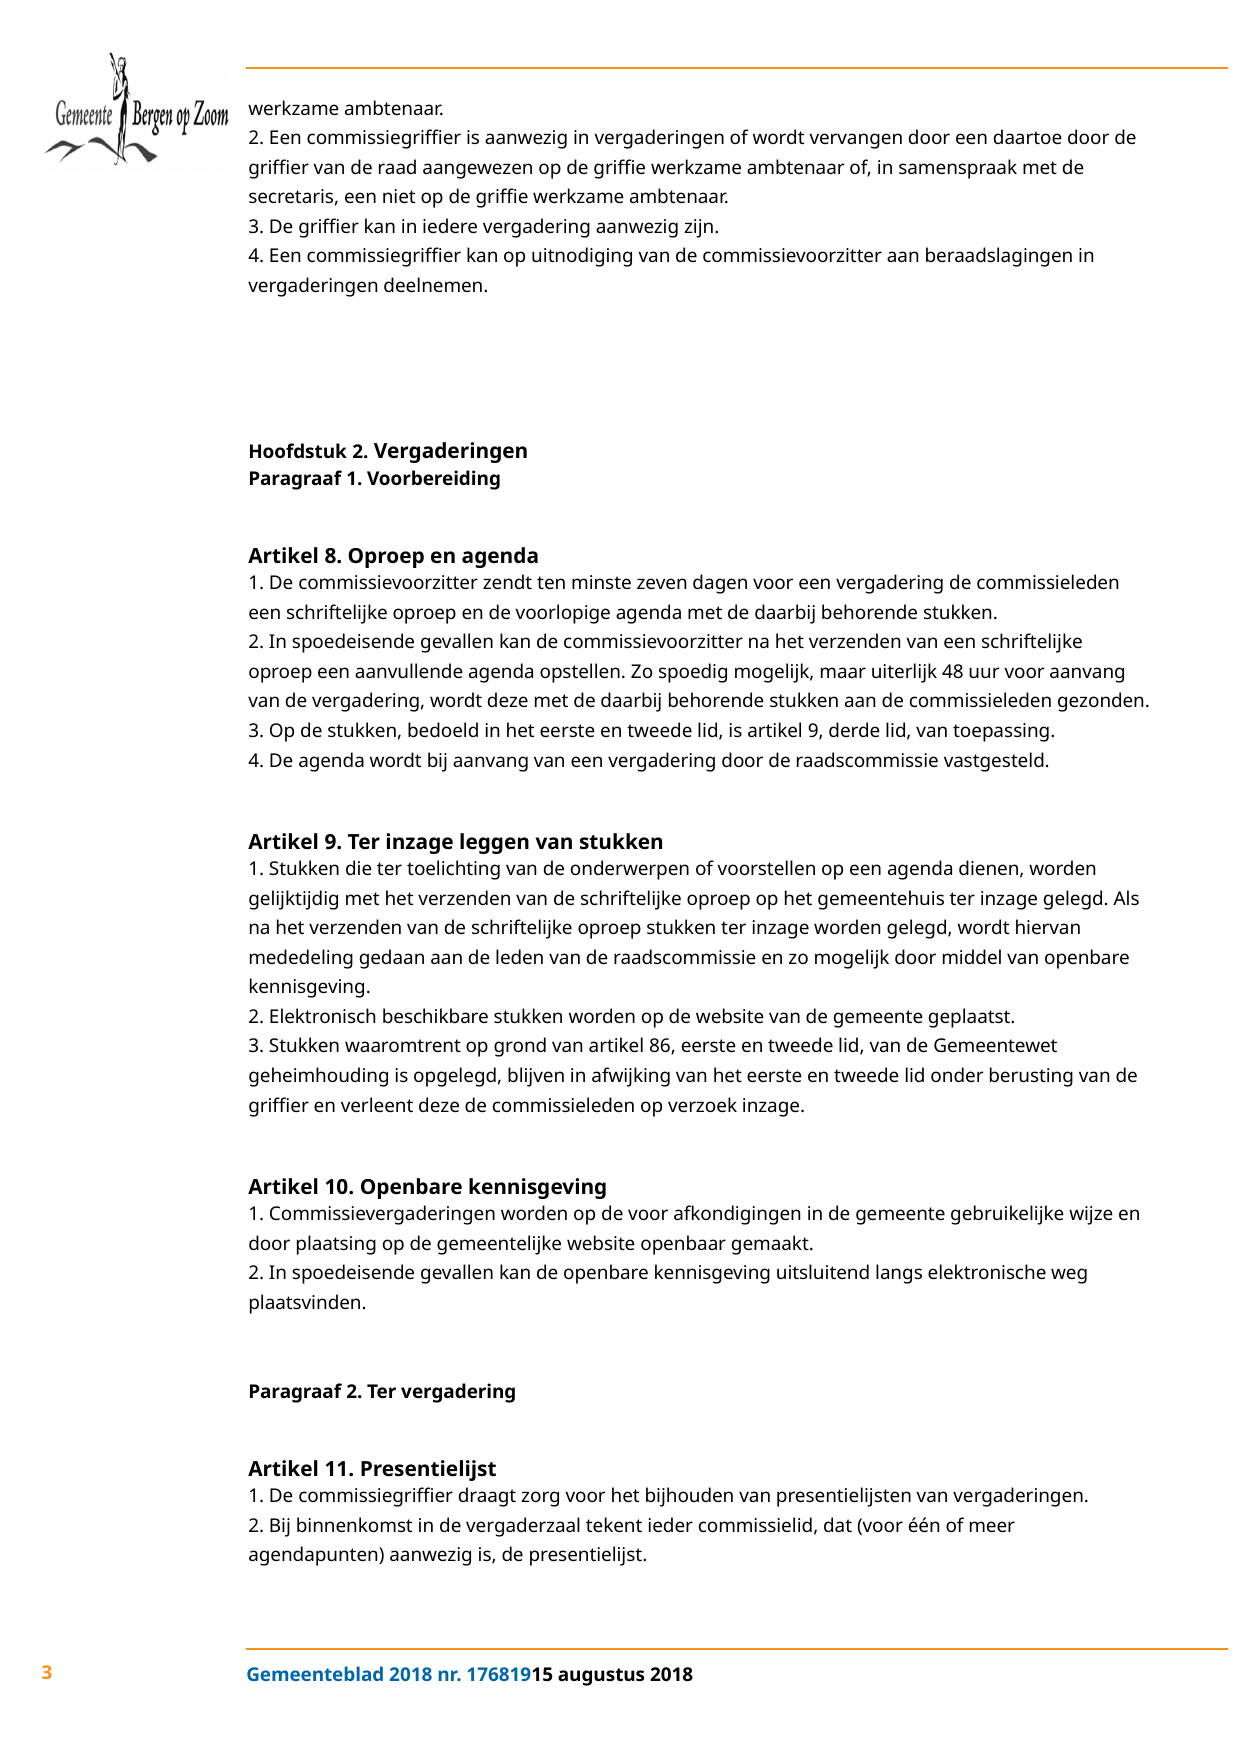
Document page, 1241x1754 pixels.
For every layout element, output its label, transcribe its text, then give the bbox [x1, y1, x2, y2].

text 4. Een commissiegriffier kan op uitnodiging van de commissievoorzitter aan beraadslagingen in vergaderingen deelnemen. [248, 243, 1152, 298]
text Hoofdstuk 2. Vergaderingen [248, 436, 1152, 465]
text 2. Elektronisch beschikbare stukken worden op de website van de gemeente geplaatst. [248, 1003, 1152, 1029]
text 2. In spoedeisende gevallen kan de openbare kennisgeving uitsluitend langs elektronische weg plaatsvinden. [248, 1259, 1152, 1315]
text Artikel 10. Openbare kennisgeving [248, 1172, 1152, 1200]
text 1. Commissievergaderingen worden op de voor afkondigingen in de gemeente gebruikelijke wijze en door plaatsing op de gemeentelijke website openbaar gemaakt. [248, 1200, 1152, 1256]
text Artikel 8. Oproep en agenda [248, 541, 1152, 569]
text 3. Op de stukken, bedoeld in het eerste en tweede lid, is artikel 9, derde lid, van toepassing. [248, 717, 1152, 743]
text Artikel 9. Ter inzage leggen van stukken [248, 827, 1152, 855]
picture [41, 47, 231, 172]
text 2. Een commissiegriffier is aanwezig in vergaderingen of wordt vervangen door een daartoe door de griffier van de raad aangewezen op de griffie werkzame ambtenaar of, in samenspraak met de secretaris, een niet op de griffie werkzame ambtenaar. [248, 124, 1152, 209]
text Paragraaf 2. Ter vergadering [248, 1378, 1152, 1403]
text 4. De agenda wordt bij aanvang van een vergadering door de raadscommissie vastgesteld. [248, 747, 1152, 772]
text 1. Stukken die ter toelichting van de onderwerpen of voorstellen op een agenda dienen, worden gelijktijdig met het verzenden van de schriftelijke oproep op het gemeentehuis ter inzage gelegd. Als na het verzenden van de schriftelijke oproep stukken ter inzage worden gelegd, wordt hiervan mededeling gedaan aan de leden van de raadscommissie en zo mogelijk door middel van openbare kennisgeving. [248, 855, 1152, 999]
text 3. De griffier kan in iedere vergadering aanwezig zijn. [248, 213, 1152, 239]
text 1. De commissievoorzitter zendt ten minste zeven dagen voor een vergadering de commissieleden een schriftelijke oproep en de voorlopige agenda met de daarbij behorende stukken. [248, 569, 1152, 624]
text 1. De commissiegriffier draagt zorg voor het bijhouden van presentielijsten van vergaderingen. [248, 1482, 1152, 1508]
text 2. In spoedeisende gevallen kan de commissievoorzitter na het verzenden van een schriftelijke oproep een aanvullende agenda opstellen. Zo spoedig mogelijk, maar uiterlijk 48 uur voor aanvang van de vergadering, wordt deze met de daarbij behorende stukken aan de commissieleden gezonden. [248, 628, 1152, 713]
text Artikel 11. Presentielijst [248, 1454, 1152, 1482]
text werkzame ambtenaar. [248, 95, 1152, 121]
text 3. Stukken waaromtrent op grond van artikel 86, eerste en tweede lid, van de Gemeentewet geheimhouding is opgelegd, blijven in afwijking van het eerste en tweede lid onder berusting van de griffier en verleent deze de commissieleden op verzoek inzage. [248, 1033, 1152, 1118]
text Paragraaf 1. Voorbereiding [248, 465, 1152, 490]
text 2. Bij binnenkomst in de vergaderzaal tekent ieder commissielid, dat (voor één of meer agendapunten) aanwezig is, de presentielijst. [248, 1512, 1152, 1567]
